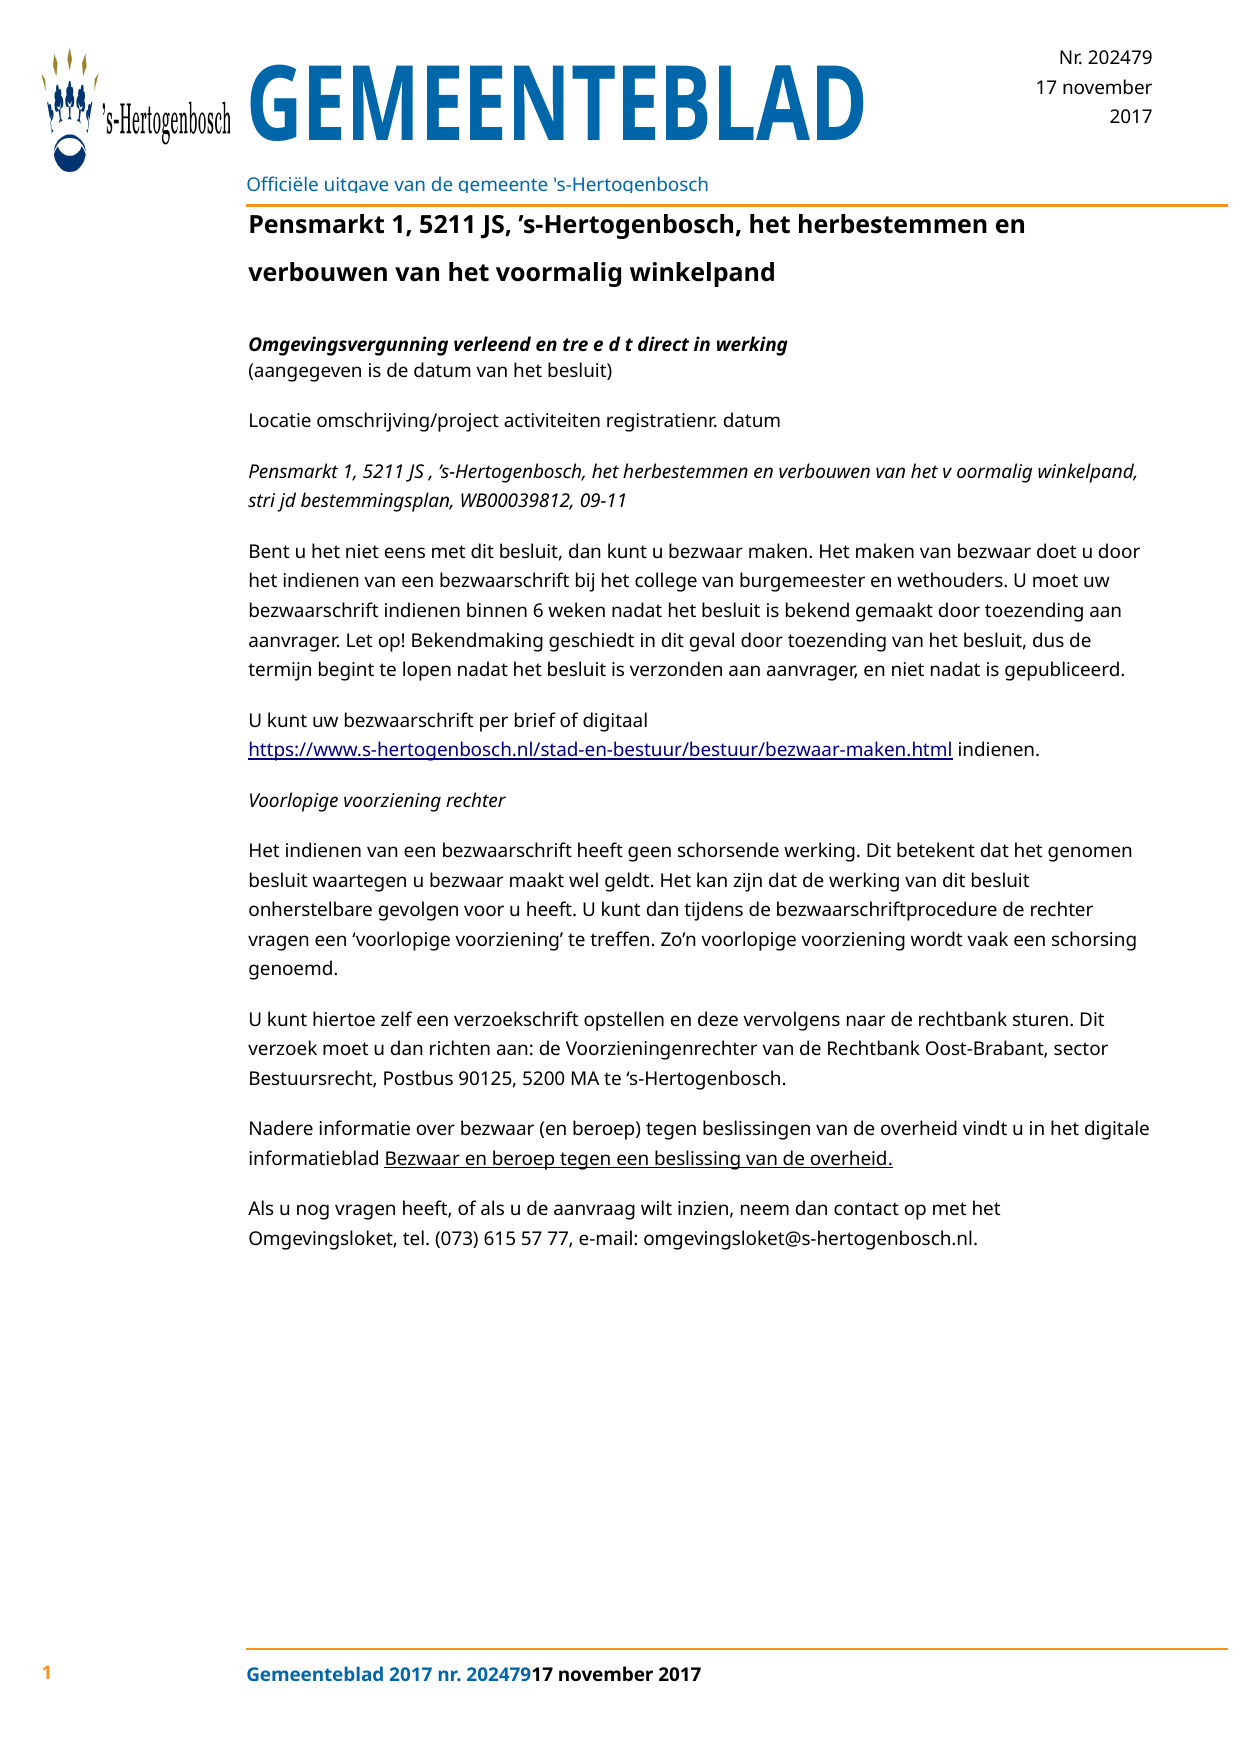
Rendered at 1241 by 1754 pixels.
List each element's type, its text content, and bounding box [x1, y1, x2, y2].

text Pensmarkt 1, 5211 JS , ’s-Hertogenbosch, het herbestemmen en verbouwen van het v oormalig winkelpand, stri jd bestemmingsplan, WB00039812, 09-11 [248, 458, 1152, 513]
text U kunt hiertoe zelf een verzoekschrift opstellen en deze vervolgens naar de rechtbank sturen. Dit verzoek moet u dan richten aan: de Voorzieningenrechter van de Rechtbank Oost-Brabant, sector Bestuursrecht, Postbus 90125, 5200 MA te ‘s-Hertogenbosch. [248, 1006, 1152, 1091]
picture [41, 47, 231, 172]
text Nadere informatie over bezwaar (en beroep) tegen beslissingen van de overheid vindt u in het digitale informatieblad Bezwaar en beroep tegen een beslissing van de overheid. [248, 1116, 1152, 1171]
text Bent u het niet eens met dit besluit, dan kunt u bezwaar maken. Het maken van bezwaar doet u door het indienen van een bezwaarschrift bij het college van burgemeester en wethouders. U moet uw bezwaarschrift indienen binnen 6 weken nadat het besluit is bekend gemaakt door toezending aan aanvrager. Let op! Bekendmaking geschiedt in dit geval door toezending van het besluit, dus de termijn begint te lopen nadat het besluit is verzonden aan aanvrager, en niet nadat is gepubliceerd. [248, 538, 1152, 682]
text U kunt uw bezwaarschrift per brief of digitaal https://www.s-hertogenbosch.nl/stad-en-bestuur/bestuur/bezwaar-maken.html indienen. [248, 707, 1152, 762]
text (aangegeven is de datum van het besluit) [248, 357, 1152, 383]
text Locatie omschrijving/project activiteiten registratienr. datum [248, 408, 1152, 433]
text Pensmarkt 1, 5211 JS, ’s-Hertogenbosch, het herbestemmen en verbouwen van het voormalig winkelpand [248, 207, 1152, 288]
text Omgevingsvergunning verleend en tre e d t direct in werking [248, 331, 1152, 357]
text Als u nog vragen heeft, of als u de aanvraag wilt inzien, neem dan contact op met het Omgevingsloket, tel. (073) 615 57 77, e-mail: omgevingsloket@s-hertogenbosch.nl. [248, 1196, 1152, 1251]
text Het indienen van een bezwaarschrift heeft geen schorsende werking. Dit betekent dat het genomen besluit waartegen u bezwaar maakt wel geldt. Het kan zijn dat de werking van dit besluit onherstelbare gevolgen voor u heeft. U kunt dan tijdens de bezwaarschriftprocedure de rechter vragen een ‘voorlopige voorziening’ te treffen. Zo’n voorlopige voorziening wordt vaak een schorsing genoemd. [248, 837, 1152, 981]
text Voorlopige voorziening rechter [248, 787, 1152, 812]
